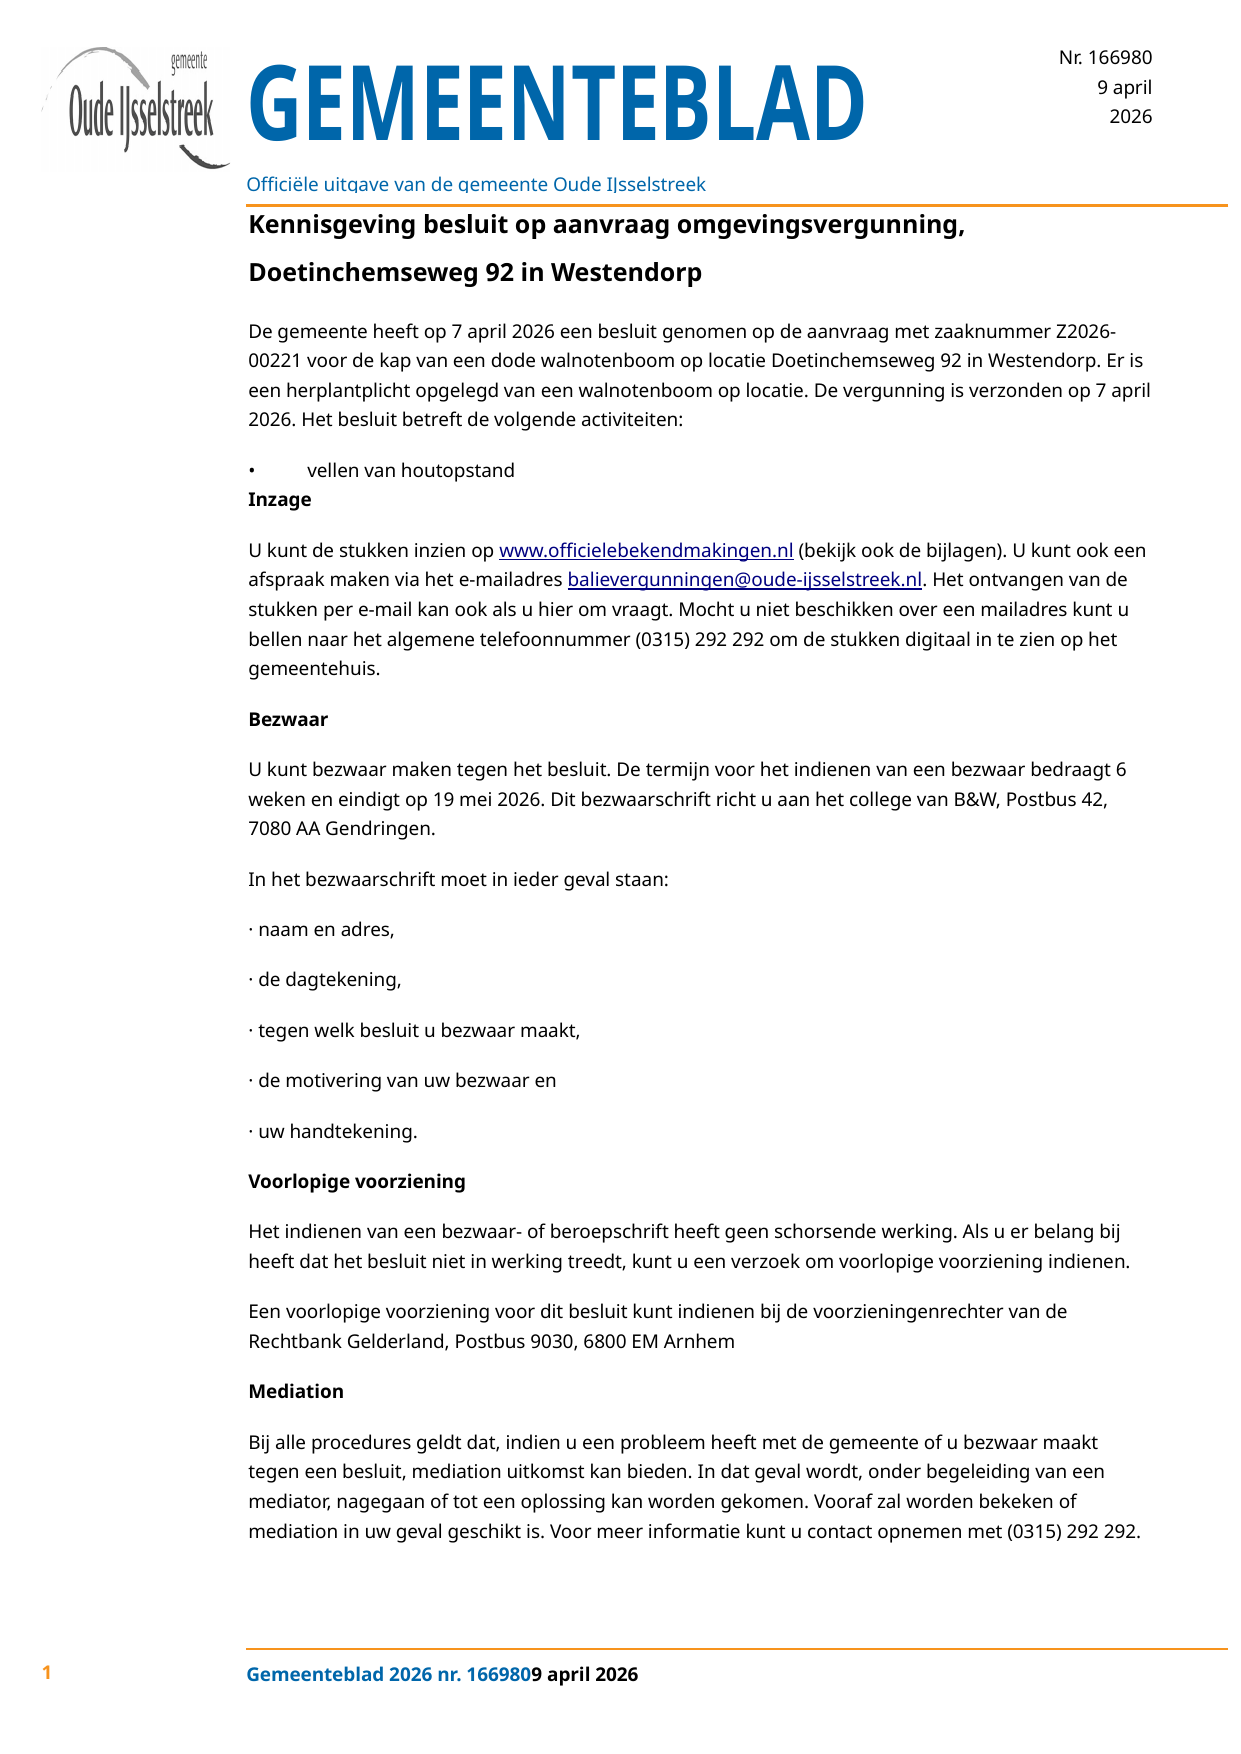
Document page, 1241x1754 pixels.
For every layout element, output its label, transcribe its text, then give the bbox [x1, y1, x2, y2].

text · de motivering van uw bezwaar en [248, 1067, 1152, 1093]
text Mediation [248, 1379, 1152, 1404]
text Bezwaar [248, 706, 1152, 732]
text Kennisgeving besluit op aanvraag omgevingsvergunning, Doetinchemseweg 92 in Westendorp [248, 207, 1152, 288]
text Voorlopige voorziening [248, 1168, 1152, 1194]
text Bij alle procedures geldt dat, indien u een probleem heeft met de gemeente of u bezwaar maakt tegen een besluit, mediation uitkomst kan bieden. In dat geval wordt, onder begeleiding van een mediator, nagegaan of tot een oplossing kan worden gekomen. Vooraf zal worden bekeken of mediation in uw geval geschikt is. Voor meer informatie kunt u contact opnemen met (0315) 292 292. [248, 1429, 1152, 1544]
text U kunt de stukken inzien op www.officielebekendmakingen.nl (bekijk ook de bijlagen). U kunt ook een afspraak maken via het e-mailadres balievergunningen@oude-ijsselstreek.nl. Het ontvangen van de stukken per e-mail kan ook als u hier om vraagt. Mocht u niet beschikken over een mailadres kunt u bellen naar het algemene telefoonnummer (0315) 292 292 om de stukken digitaal in te zien op het gemeentehuis. [248, 537, 1152, 681]
text · tegen welk besluit u bezwaar maakt, [248, 1017, 1152, 1043]
text · uw handtekening. [248, 1118, 1152, 1144]
text U kunt bezwaar maken tegen het besluit. De termijn voor het indienen van een bezwaar bedraagt 6 weken en eindigt op 19 mei 2026. Dit bezwaarschrift richt u aan het college van B&W, Postbus 42, 7080 AA Gendringen. [248, 756, 1152, 841]
text · de dagtekening, [248, 967, 1152, 992]
list vellen van houtopstand [248, 457, 1152, 483]
text Een voorlopige voorziening voor dit besluit kunt indienen bij de voorzieningenrechter van de Rechtbank Gelderland, Postbus 9030, 6800 EM Arnhem [248, 1299, 1152, 1354]
text In het bezwaarschrift moet in ieder geval staan: [248, 866, 1152, 892]
text Het indienen van een bezwaar- of beroepschrift heeft geen schorsende werking. Als u er belang bij heeft dat het besluit niet in werking treedt, kunt u een verzoek om voorlopige voorziening indienen. [248, 1219, 1152, 1274]
text Inzage [248, 487, 1152, 512]
text De gemeente heeft op 7 april 2026 een besluit genomen op de aanvraag met zaaknummer Z2026-00221 voor de kap van een dode walnotenboom op locatie Doetinchemseweg 92 in Westendorp. Er is een herplantplicht opgelegd van een walnotenboom op locatie. De vergunning is verzonden op 7 april 2026. Het besluit betreft de volgende activiteiten: [248, 318, 1152, 432]
picture [41, 47, 231, 172]
text · naam en adres, [248, 916, 1152, 942]
